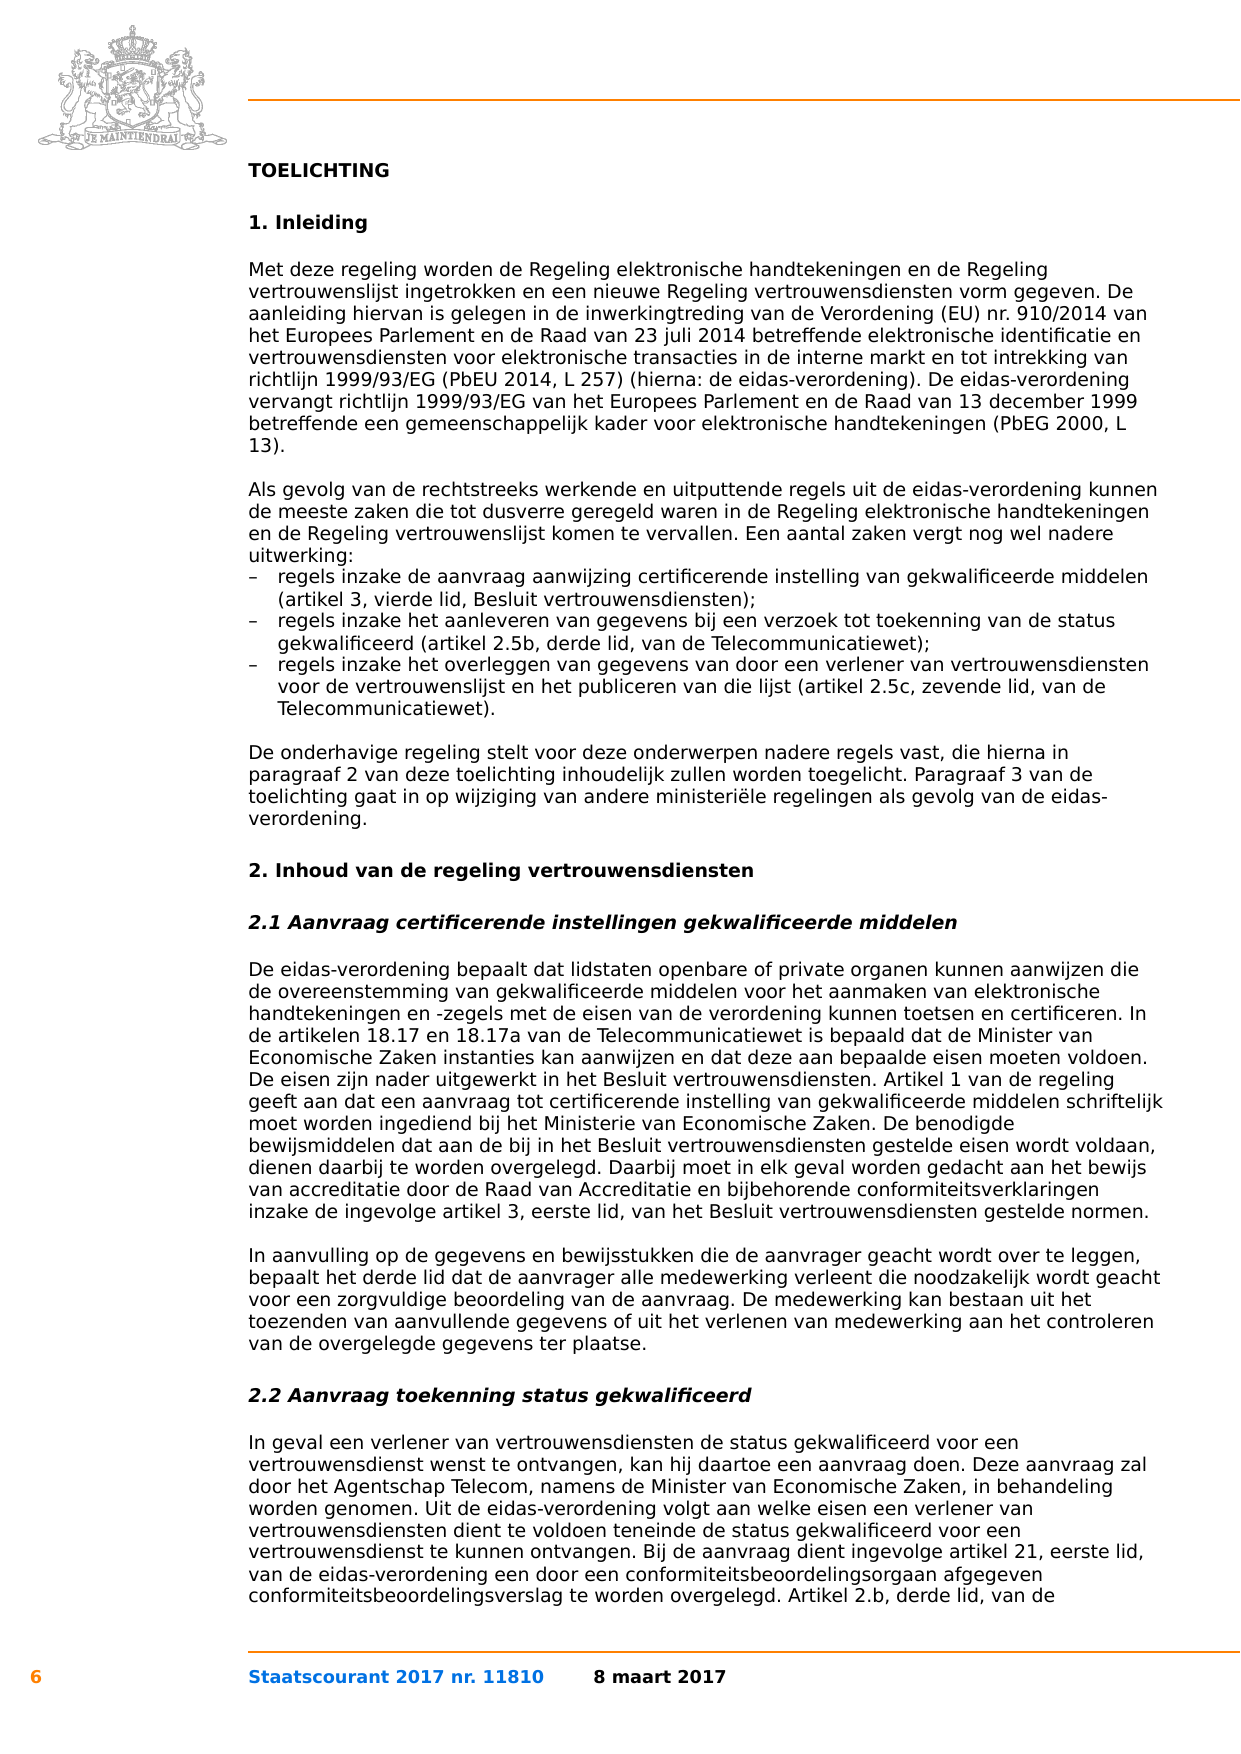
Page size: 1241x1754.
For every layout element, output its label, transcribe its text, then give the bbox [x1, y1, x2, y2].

picture [38, 25, 227, 150]
text – regels inzake het overleggen van gegevens van door een verlener van vertrouwensdiensten voor de vertrouwenslijst en het publiceren van die lijst (artikel 2.5c, zevende lid, van de Telecommunicatiewet). [248, 654, 1163, 720]
text Als gevolg van de rechtstreeks werkende en uitputtende regels uit de eidas-verordening kunnen de meeste zaken die tot dusverre geregeld waren in de Regeling elektronische handtekeningen en de Regeling vertrouwenslijst komen te vervallen. Een aantal zaken vergt nog wel nadere uitwerking: [248, 478, 1163, 566]
subtitle TOELICHTING [248, 160, 1163, 182]
text – regels inzake de aanvraag aanwijzing certificerende instelling van gekwalificeerde middelen (artikel 3, vierde lid, Besluit vertrouwensdiensten); [248, 566, 1163, 610]
text De eidas-verordening bepaalt dat lidstaten openbare of private organen kunnen aanwijzen die de overeenstemming van gekwalificeerde middelen voor het aanmaken van elektronische handtekeningen en -zegels met de eisen van de verordening kunnen toetsen en certificeren. In de artikelen 18.17 en 18.17a van de Telecommunicatiewet is bepaald dat de Minister van Economische Zaken instanties kan aanwijzen en dat deze aan bepaalde eisen moeten voldoen. De eisen zijn nader uitgewerkt in het Besluit vertrouwensdiensten. Artikel 1 van de regeling geeft aan dat een aanvraag tot certificerende instelling van gekwalificeerde middelen schriftelijk moet worden ingediend bij het Ministerie van Economische Zaken. De benodigde bewijsmiddelen dat aan de bij in het Besluit vertrouwensdiensten gestelde eisen wordt voldaan, dienen daarbij te worden overgelegd. Daarbij moet in elk geval worden gedacht aan het bewijs van accreditatie door de Raad van Accreditatie en bijbehorende conformiteitsverklaringen inzake de ingevolge artikel 3, eerste lid, van het Besluit vertrouwensdiensten gestelde normen. [248, 959, 1163, 1223]
text In geval een verlener van vertrouwensdiensten de status gekwalificeerd voor een vertrouwensdienst wenst te ontvangen, kan hij daartoe een aanvraag doen. Deze aanvraag zal door het Agentschap Telecom, namens de Minister van Economische Zaken, in behandeling worden genomen. Uit de eidas-verordening volgt aan welke eisen een verlener van vertrouwensdiensten dient te voldoen teneinde de status gekwalificeerd voor een vertrouwensdienst te kunnen ontvangen. Bij de aanvraag dient ingevolge artikel 21, eerste lid, van de eidas-verordening een door een conformiteitsbeoordelingsorgaan afgegeven conformiteitsbeoordelingsverslag te worden overgelegd. Artikel 2.b, derde lid, van de [248, 1432, 1163, 1607]
text In aanvulling op de gegevens en bewijsstukken die de aanvrager geacht wordt over te leggen, bepaalt het derde lid dat de aanvrager alle medewerking verleent die noodzakelijk wordt geacht voor een zorgvuldige beoordeling van de aanvraag. De medewerking kan bestaan uit het toezenden van aanvullende gegevens of uit het verlenen van medewerking aan het controleren van de overgelegde gegevens ter plaatse. [248, 1245, 1163, 1354]
text Met deze regeling worden de Regeling elektronische handtekeningen en de Regeling vertrouwenslijst ingetrokken en een nieuwe Regeling vertrouwensdiensten vorm gegeven. De aanleiding hiervan is gelegen in de inwerkingtreding van de Verordening (EU) nr. 910/2014 van het Europees Parlement en de Raad van 23 juli 2014 betreffende elektronische identificatie en vertrouwensdiensten voor elektronische transacties in de interne markt en tot intrekking van richtlijn 1999/93/EG (PbEU 2014, L 257) (hierna: de eidas-verordening). De eidas-verordening vervangt richtlijn 1999/93/EG van het Europees Parlement en de Raad van 13 december 1999 betreffende een gemeenschappelijk kader voor elektronische handtekeningen (PbEG 2000, L 13). [248, 259, 1163, 457]
text De onderhavige regeling stelt voor deze onderwerpen nadere regels vast, die hierna in paragraaf 2 van deze toelichting inhoudelijk zullen worden toegelicht. Paragraaf 3 van de toelichting gaat in op wijziging van andere ministeriële regelingen als gevolg van de eidas-verordening. [248, 742, 1163, 830]
subtitle 1. Inleiding [248, 212, 1163, 234]
text – regels inzake het aanleveren van gegevens bij een verzoek tot toekenning van de status gekwalificeerd (artikel 2.5b, derde lid, van de Telecommunicatiewet); [248, 610, 1163, 654]
subtitle 2. Inhoud van de regeling vertrouwensdiensten [248, 860, 1163, 882]
subtitle 2.1 Aanvraag certificerende instellingen gekwalificeerde middelen [248, 912, 1163, 934]
subtitle 2.2 Aanvraag toekenning status gekwalificeerd [248, 1384, 1163, 1407]
